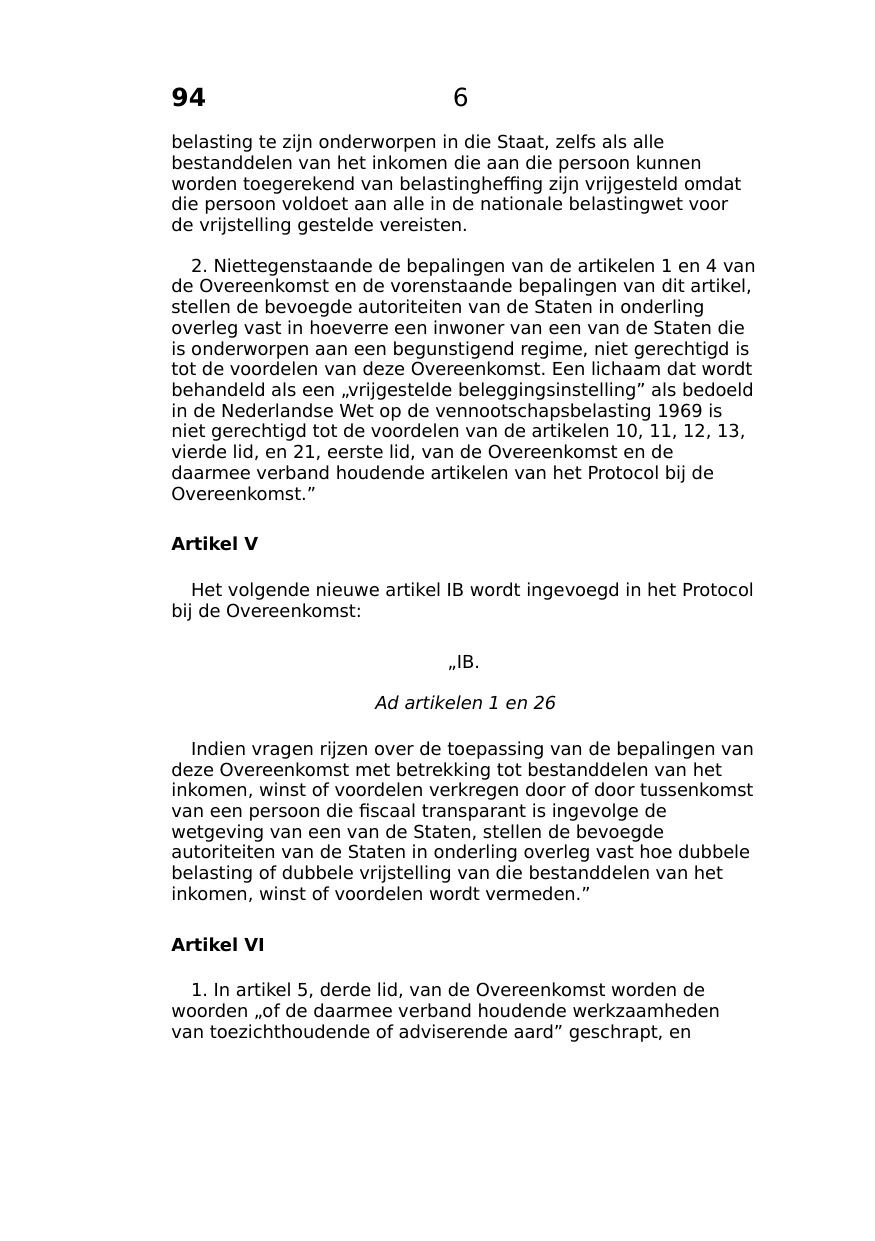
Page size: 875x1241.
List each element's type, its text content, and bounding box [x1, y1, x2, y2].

subtitle Artikel V [171, 534, 756, 555]
subtitle Artikel VI [171, 934, 756, 955]
text belasting te zijn onderworpen in die Staat, zelfs als alle bestanddelen van het inkomen die aan die persoon kunnen worden toegerekend van belastingheffing zijn vrijgesteld omdat die persoon voldoet aan alle in de nationale belastingwet voor de vrijstelling gestelde vereisten. [171, 132, 756, 236]
text 2. Niettegenstaande de bepalingen van de artikelen 1 en 4 van de Overeenkomst en de vorenstaande bepalingen van dit artikel, stellen de bevoegde autoriteiten van de Staten in onderling overleg vast in hoeverre een inwoner van een van de Staten die is onderworpen aan een begunstigend regime, niet gerechtigd is tot de voordelen van deze Overeenkomst. Een lichaam dat wordt behandeld als een „vrijgestelde beleggingsinstelling” als bedoeld in de Nederlandse Wet op de vennootschapsbelasting 1969 is niet gerechtigd tot de voordelen van de artikelen 10, 11, 12, 13, vierde lid, en 21, eerste lid, van de Overeenkomst en de daarmee verband houdende artikelen van het Protocol bij de Overeenkomst.” [171, 256, 756, 504]
text Het volgende nieuwe artikel IB wordt ingevoegd in het Protocol bij de Overeenkomst: [171, 580, 756, 621]
text 1. In artikel 5, derde lid, van de Overeenkomst worden de woorden „of de daarmee verband houdende werkzaamheden van toezichthoudende of adviserende aard” geschrapt, en [171, 980, 756, 1042]
subtitle „IB. Ad artikelen 1 en 26 [171, 651, 756, 714]
text Indien vragen rijzen over de toepassing van de bepalingen van deze Overeenkomst met betrekking tot bestanddelen van het inkomen, winst of voordelen verkregen door of door tussenkomst van een persoon die fiscaal transparant is ingevolge de wetgeving van een van de Staten, stellen de bevoegde autoriteiten van de Staten in onderling overleg vast hoe dubbele belasting of dubbele vrijstelling van die bestanddelen van het inkomen, winst of voordelen wordt vermeden.” [171, 739, 756, 904]
